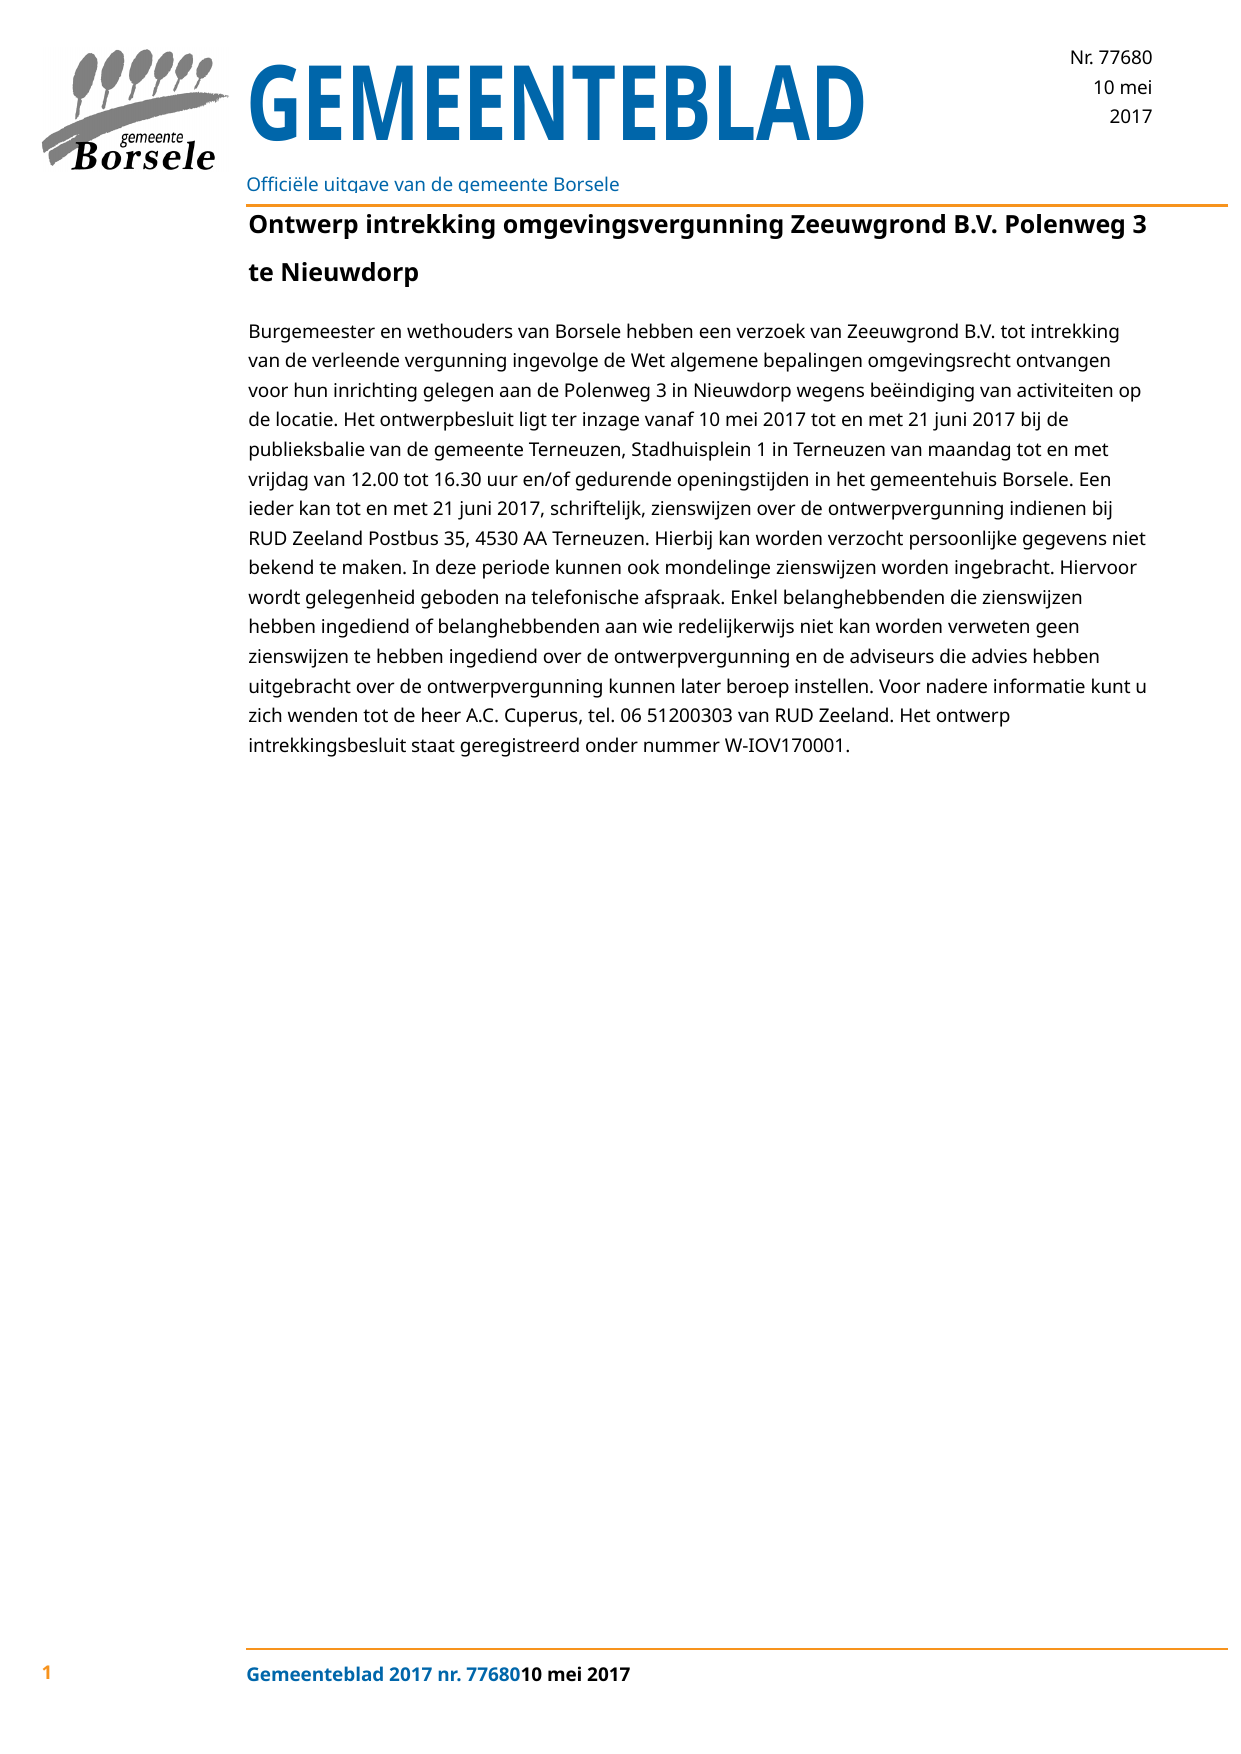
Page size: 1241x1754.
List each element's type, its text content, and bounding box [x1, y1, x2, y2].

text Ontwerp intrekking omgevingsvergunning Zeeuwgrond B.V. Polenweg 3 te Nieuwdorp [248, 207, 1152, 288]
picture [41, 47, 231, 172]
text Burgemeester en wethouders van Borsele hebben een verzoek van Zeeuwgrond B.V. tot intrekking van de verleende vergunning ingevolge de Wet algemene bepalingen omgevingsrecht ontvangen voor hun inrichting gelegen aan de Polenweg 3 in Nieuwdorp wegens beëindiging van activiteiten op de locatie. Het ontwerpbesluit ligt ter inzage vanaf 10 mei 2017 tot en met 21 juni 2017 bij de publieksbalie van de gemeente Terneuzen, Stadhuisplein 1 in Terneuzen van maandag tot en met vrijdag van 12.00 tot 16.30 uur en/of gedurende openingstijden in het gemeentehuis Borsele. Een ieder kan tot en met 21 juni 2017, schriftelijk, zienswijzen over de ontwerpvergunning indienen bij RUD Zeeland Postbus 35, 4530 AA Terneuzen. Hierbij kan worden verzocht persoonlijke gegevens niet bekend te maken. In deze periode kunnen ook mondelinge zienswijzen worden ingebracht. Hiervoor wordt gelegenheid geboden na telefonische afspraak. Enkel belanghebbenden die zienswijzen hebben ingediend of belanghebbenden aan wie redelijkerwijs niet kan worden verweten geen zienswijzen te hebben ingediend over de ontwerpvergunning en de adviseurs die advies hebben uitgebracht over de ontwerpvergunning kunnen later beroep instellen. Voor nadere informatie kunt u zich wenden tot de heer A.C. Cuperus, tel. 06 51200303 van RUD Zeeland. Het ontwerp intrekkingsbesluit staat geregistreerd onder nummer W-IOV170001. [248, 318, 1152, 758]
